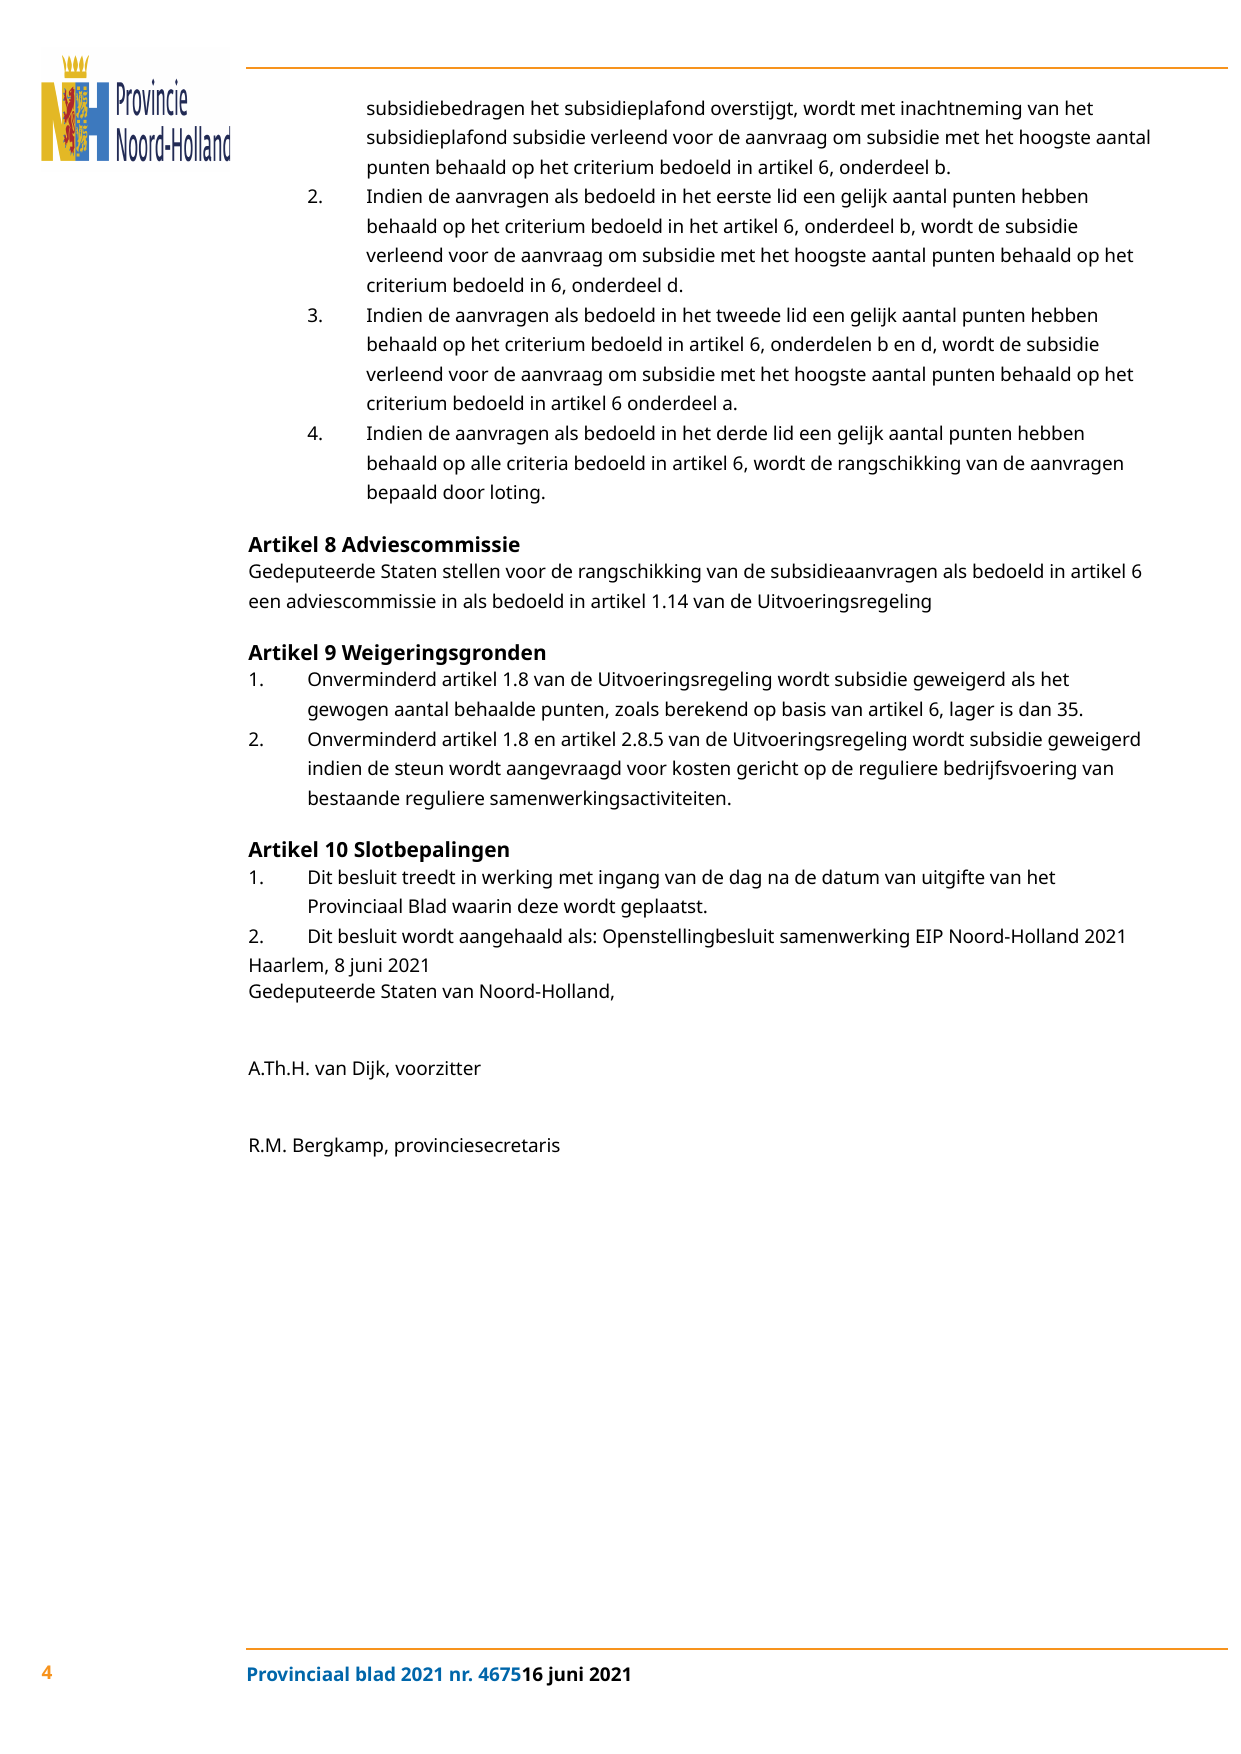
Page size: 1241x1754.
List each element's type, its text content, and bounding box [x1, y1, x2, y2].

text Artikel 10 Slotbepalingen [248, 835, 1152, 864]
list Dit besluit wordt aangehaald als: Openstellingbesluit samenwerking EIP Noord-Holland 2021 [248, 923, 1152, 949]
picture [41, 47, 231, 172]
list Onverminderd artikel 1.8 van de Uitvoeringsregeling wordt subsidie geweigerd als het gewogen aantal behaalde punten, zoals berekend op basis van artikel 6, lager is dan 35. [248, 667, 1152, 722]
list Dit besluit treedt in werking met ingang van de dag na de datum van uitgifte van het Provinciaal Blad waarin deze wordt geplaatst. [248, 864, 1152, 919]
text Gedeputeerde Staten van Noord-Holland, [248, 978, 1152, 1004]
text Artikel 8 Adviescommissie [248, 530, 1152, 558]
text Artikel 9 Weigeringsgronden [248, 638, 1152, 667]
list Indien de aanvragen als bedoeld in het derde lid een gelijk aantal punten hebben behaald op alle criteria bedoeld in artikel 6, wordt de rangschikking van de aanvragen bepaald door loting. [307, 420, 1152, 505]
list Onverminderd artikel 1.8 en artikel 2.8.5 van de Uitvoeringsregeling wordt subsidie geweigerd indien de steun wordt aangevraagd voor kosten gericht op de reguliere bedrijfsvoering van bestaande reguliere samenwerkingsactiviteiten. [248, 726, 1152, 811]
text R.M. Bergkamp, provinciesecretaris [248, 1133, 1152, 1158]
text A.Th.H. van Dijk, voorzitter [248, 1056, 1152, 1081]
list Indien de aanvragen als bedoeld in het tweede lid een gelijk aantal punten hebben behaald op het criterium bedoeld in artikel 6, onderdelen b en d, wordt de subsidie verleend voor de aanvraag om subsidie met het hoogste aantal punten behaald op het criterium bedoeld in artikel 6 onderdeel a. [307, 302, 1152, 416]
text Haarlem, 8 juni 2021 [248, 953, 1152, 978]
list Indien de aanvragen als bedoeld in het eerste lid een gelijk aantal punten hebben behaald op het criterium bedoeld in het artikel 6, onderdeel b, wordt de subsidie verleend voor de aanvraag om subsidie met het hoogste aantal punten behaald op het criterium bedoeld in 6, onderdeel d. [307, 183, 1152, 298]
text Gedeputeerde Staten stellen voor de rangschikking van de subsidieaanvragen als bedoeld in artikel 6 een adviescommissie in als bedoeld in artikel 1.14 van de Uitvoeringsregeling [248, 558, 1152, 613]
list subsidiebedragen het subsidieplafond overstijgt, wordt met inachtneming van het subsidieplafond subsidie verleend voor de aanvraag om subsidie met het hoogste aantal punten behaald op het criterium bedoeld in artikel 6, onderdeel b. [307, 95, 1152, 180]
